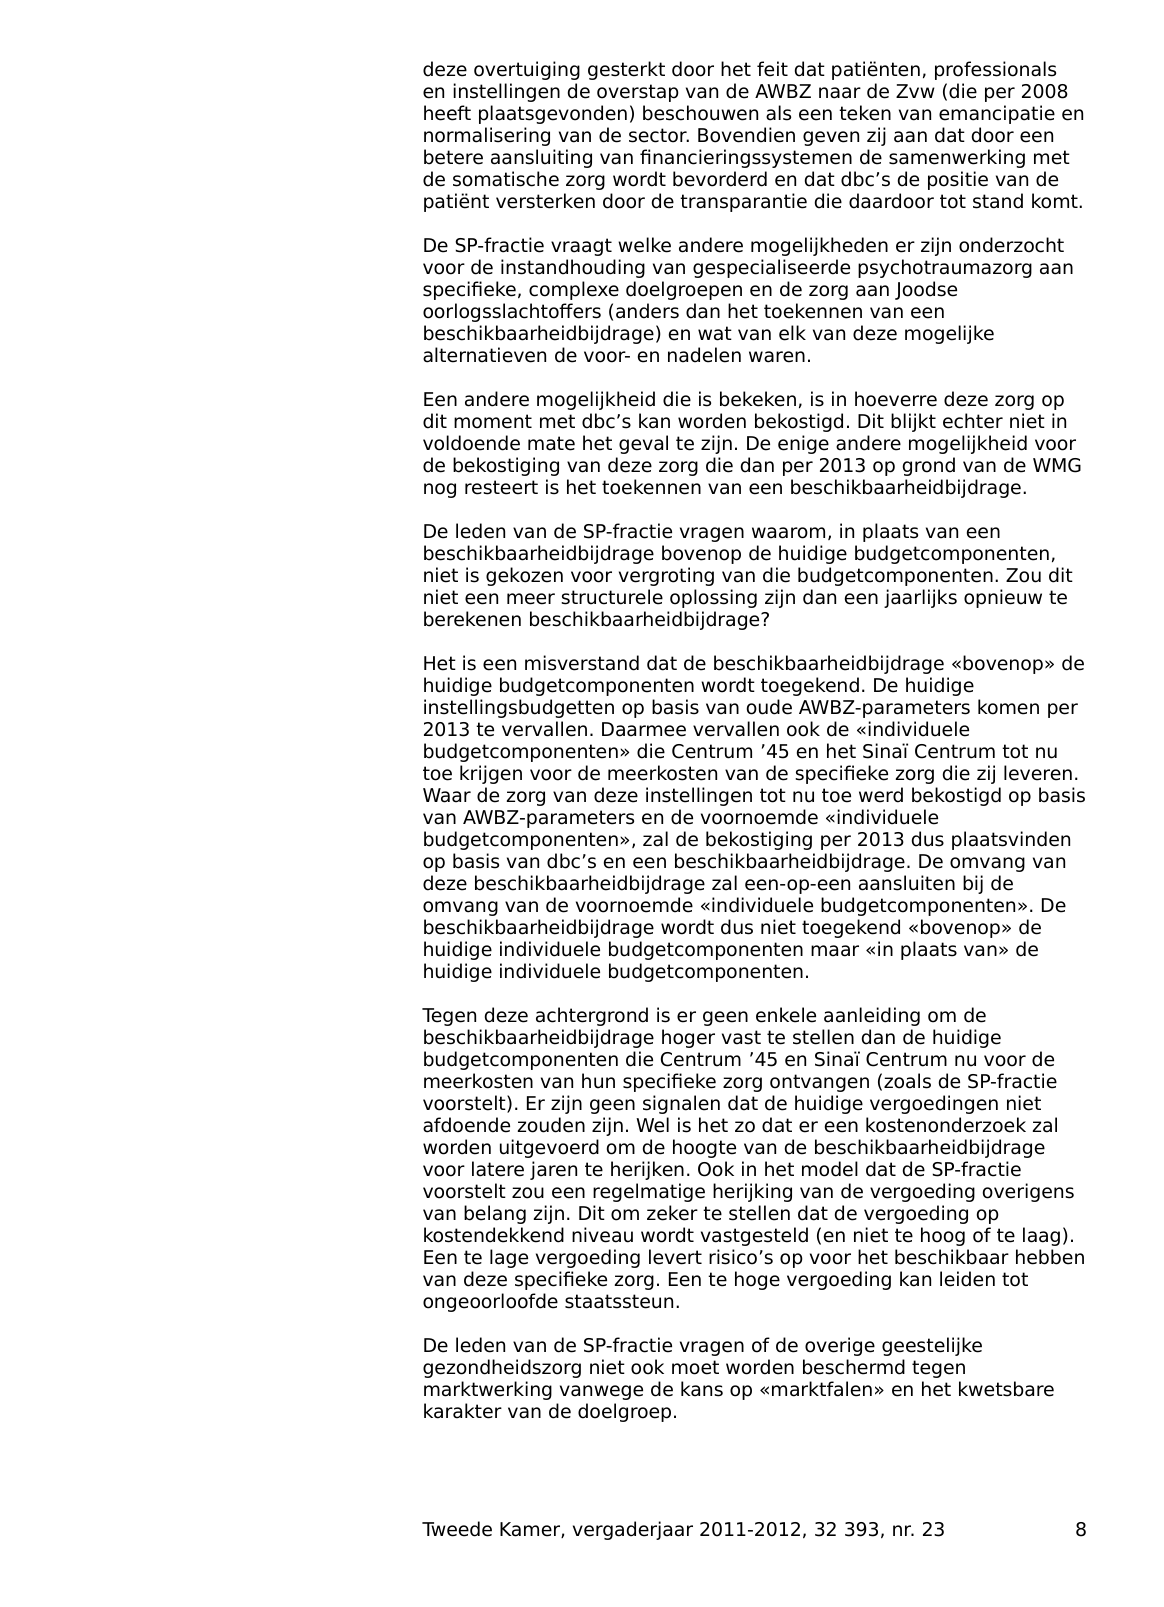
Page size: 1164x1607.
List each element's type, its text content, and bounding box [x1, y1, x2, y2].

text De leden van de SP-fractie vragen of de overige geestelijke gezondheidszorg niet ook moet worden beschermd tegen marktwerking vanwege de kans op «marktfalen» en het kwetsbare karakter van de doelgroep. [422, 1335, 1087, 1423]
text De SP-fractie vraagt welke andere mogelijkheden er zijn onderzocht voor de instandhouding van gespecialiseerde psychotraumazorg aan specifieke, complexe doelgroepen en de zorg aan Joodse oorlogsslachtoffers (anders dan het toekennen van een beschikbaarheidbijdrage) en wat van elk van deze mogelijke alternatieven de voor- en nadelen waren. [422, 235, 1087, 367]
text deze overtuiging gesterkt door het feit dat patiënten, professionals en instellingen de overstap van de AWBZ naar de Zvw (die per 2008 heeft plaatsgevonden) beschouwen als een teken van emancipatie en normalisering van de sector. Bovendien geven zij aan dat door een betere aansluiting van financieringssystemen de samenwerking met de somatische zorg wordt bevorderd en dat dbc’s de positie van de patiënt versterken door de transparantie die daardoor tot stand komt. [422, 59, 1087, 213]
text De leden van de SP-fractie vragen waarom, in plaats van een beschikbaarheidbijdrage bovenop de huidige budgetcomponenten, niet is gekozen voor vergroting van die budgetcomponenten. Zou dit niet een meer structurele oplossing zijn dan een jaarlijks opnieuw te berekenen beschikbaarheidbijdrage? [422, 521, 1087, 631]
text Een andere mogelijkheid die is bekeken, is in hoeverre deze zorg op dit moment met dbc’s kan worden bekostigd. Dit blijkt echter niet in voldoende mate het geval te zijn. De enige andere mogelijkheid voor de bekostiging van deze zorg die dan per 2013 op grond van de WMG nog resteert is het toekennen van een beschikbaarheidbijdrage. [422, 389, 1087, 499]
text Het is een misverstand dat de beschikbaarheidbijdrage «bovenop» de huidige budgetcomponenten wordt toegekend. De huidige instellingsbudgetten op basis van oude AWBZ-parameters komen per 2013 te vervallen. Daarmee vervallen ook de «individuele budgetcomponenten» die Centrum ’45 en het Sinaï Centrum tot nu toe krijgen voor de meerkosten van de specifieke zorg die zij leveren. Waar de zorg van deze instellingen tot nu toe werd bekostigd op basis van AWBZ-parameters en de voornoemde «individuele budgetcomponenten», zal de bekostiging per 2013 dus plaatsvinden op basis van dbc’s en een beschikbaarheidbijdrage. De omvang van deze beschikbaarheidbijdrage zal een-op-een aansluiten bij de omvang van de voornoemde «individuele budgetcomponenten». De beschikbaarheidbijdrage wordt dus niet toegekend «bovenop» de huidige individuele budgetcomponenten maar «in plaats van» de huidige individuele budgetcomponenten. [422, 653, 1087, 983]
text Tegen deze achtergrond is er geen enkele aanleiding om de beschikbaarheidbijdrage hoger vast te stellen dan de huidige budgetcomponenten die Centrum ’45 en Sinaï Centrum nu voor de meerkosten van hun specifieke zorg ontvangen (zoals de SP-fractie voorstelt). Er zijn geen signalen dat de huidige vergoedingen niet afdoende zouden zijn. Wel is het zo dat er een kostenonderzoek zal worden uitgevoerd om de hoogte van de beschikbaarheidbijdrage voor latere jaren te herijken. Ook in het model dat de SP-fractie voorstelt zou een regelmatige herijking van de vergoeding overigens van belang zijn. Dit om zeker te stellen dat de vergoeding op kostendekkend niveau wordt vastgesteld (en niet te hoog of te laag). Een te lage vergoeding levert risico’s op voor het beschikbaar hebben van deze specifieke zorg. Een te hoge vergoeding kan leiden tot ongeoorloofde staatssteun. [422, 1005, 1087, 1313]
